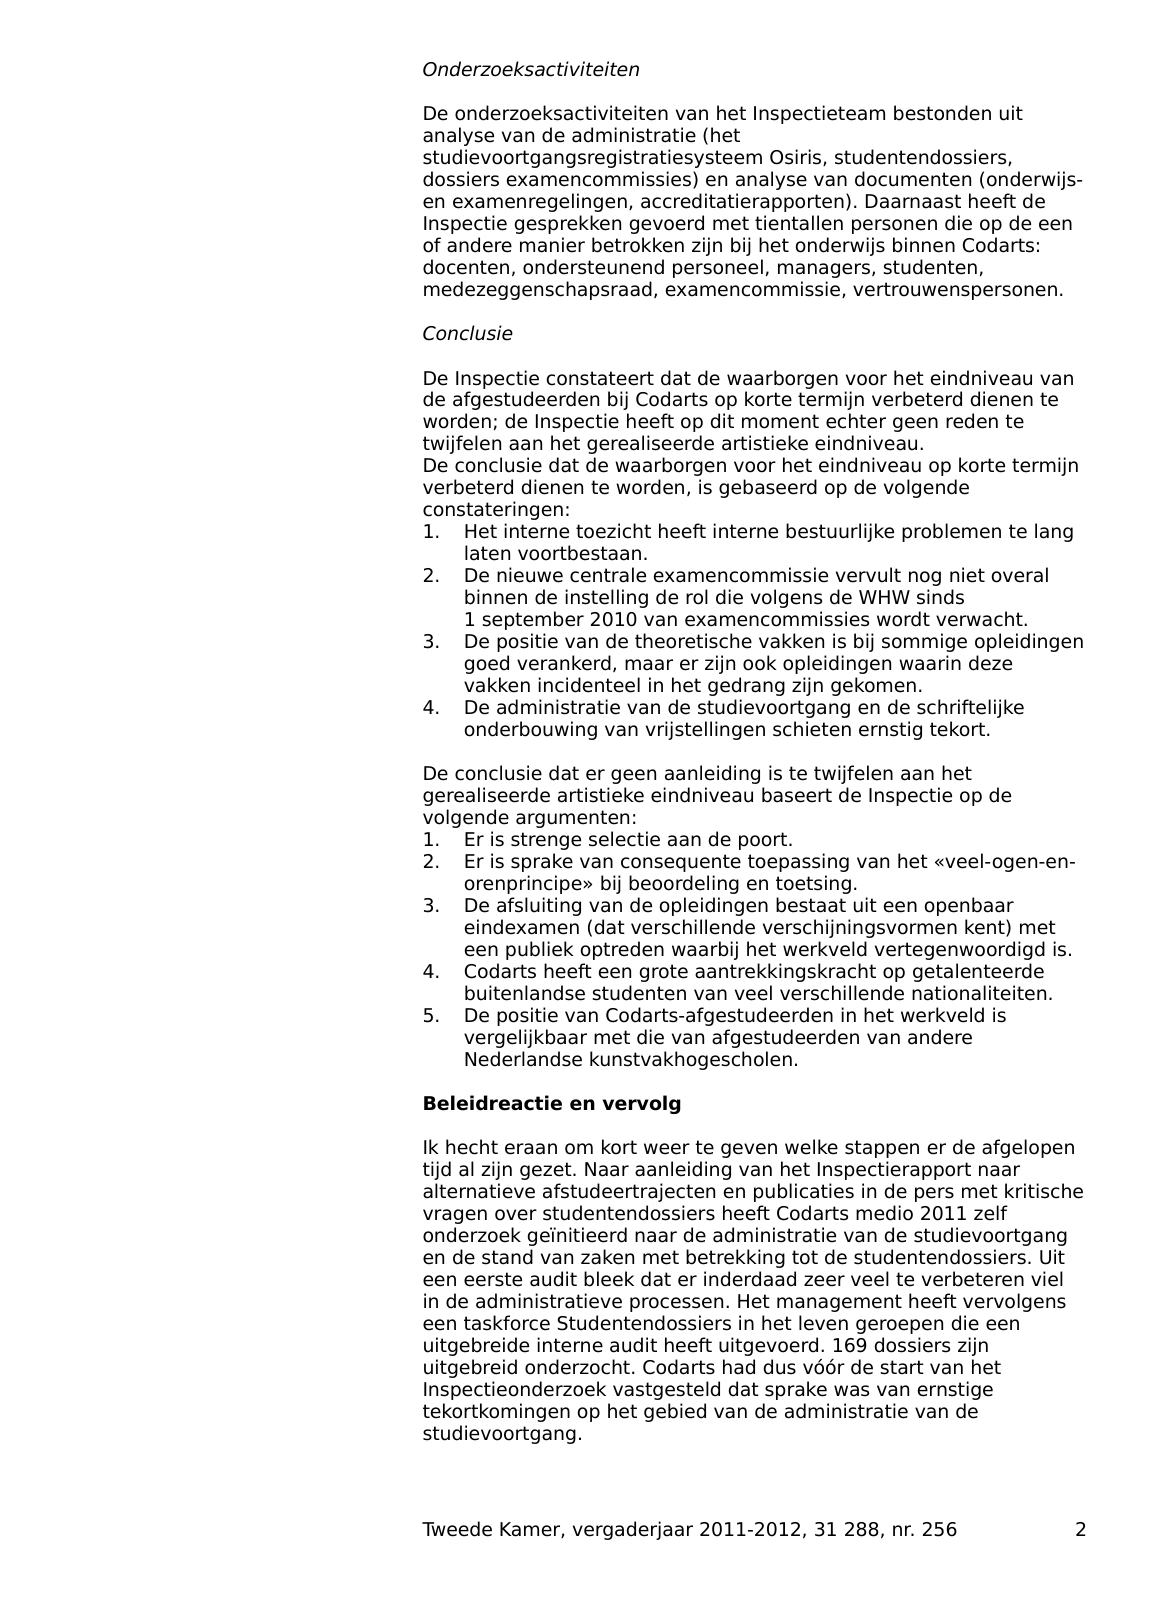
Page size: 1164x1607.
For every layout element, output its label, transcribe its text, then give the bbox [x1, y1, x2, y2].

text 1. Het interne toezicht heeft interne bestuurlijke problemen te lang laten voortbestaan. [422, 521, 1087, 565]
text De Inspectie constateert dat de waarborgen voor het eindniveau van de afgestudeerden bij Codarts op korte termijn verbeterd dienen te worden; de Inspectie heeft op dit moment echter geen reden te twijfelen aan het gerealiseerde artistieke eindniveau. [422, 367, 1087, 455]
text 5. De positie van Codarts-afgestudeerden in het werkveld is vergelijkbaar met die van afgestudeerden van andere Nederlandse kunstvakhogescholen. [422, 1005, 1087, 1071]
subtitle Onderzoeksactiviteiten [422, 59, 1087, 81]
text 3. De positie van de theoretische vakken is bij sommige opleidingen goed verankerd, maar er zijn ook opleidingen waarin deze vakken incidenteel in het gedrang zijn gekomen. [422, 631, 1087, 697]
text De conclusie dat er geen aanleiding is te twijfelen aan het gerealiseerde artistieke eindniveau baseert de Inspectie op de volgende argumenten: [422, 763, 1087, 829]
text 4. De administratie van de studievoortgang en de schriftelijke onderbouwing van vrijstellingen schieten ernstig tekort. [422, 697, 1087, 741]
text Ik hecht eraan om kort weer te geven welke stappen er de afgelopen tijd al zijn gezet. Naar aanleiding van het Inspectierapport naar alternatieve afstudeertrajecten en publicaties in de pers met kritische vragen over studentendossiers heeft Codarts medio 2011 zelf onderzoek geïnitieerd naar de administratie van de studievoortgang en de stand van zaken met betrekking tot de studentendossiers. Uit een eerste audit bleek dat er inderdaad zeer veel te verbeteren viel in de administratieve processen. Het management heeft vervolgens een taskforce Studentendossiers in het leven geroepen die een uitgebreide interne audit heeft uitgevoerd. 169 dossiers zijn uitgebreid onderzocht. Codarts had dus vóór de start van het Inspectieonderzoek vastgesteld dat sprake was van ernstige tekortkomingen op het gebied van de administratie van de studievoortgang. [422, 1137, 1087, 1445]
text 3. De afsluiting van de opleidingen bestaat uit een openbaar eindexamen (dat verschillende verschijningsvormen kent) met een publiek optreden waarbij het werkveld vertegenwoordigd is. [422, 895, 1087, 961]
text 2. Er is sprake van consequente toepassing van het «veel-ogen-en-orenprincipe» bij beoordeling en toetsing. [422, 851, 1087, 895]
text 2. De nieuwe centrale examencommissie vervult nog niet overal binnen de instelling de rol die volgens de WHW sinds 1 september 2010 van examencommissies wordt verwacht. [422, 565, 1087, 631]
text 4. Codarts heeft een grote aantrekkingskracht op getalenteerde buitenlandse studenten van veel verschillende nationaliteiten. [422, 961, 1087, 1005]
text De conclusie dat de waarborgen voor het eindniveau op korte termijn verbeterd dienen te worden, is gebaseerd op de volgende constateringen: [422, 455, 1087, 521]
subtitle Beleidreactie en vervolg [422, 1093, 1087, 1115]
text De onderzoeksactiviteiten van het Inspectieteam bestonden uit analyse van de administratie (het studievoortgangsregistratiesysteem Osiris, studentendossiers, dossiers examencommissies) en analyse van documenten (onderwijs- en examenregelingen, accreditatierapporten). Daarnaast heeft de Inspectie gesprekken gevoerd met tientallen personen die op de een of andere manier betrokken zijn bij het onderwijs binnen Codarts: docenten, ondersteunend personeel, managers, studenten, medezeggenschapsraad, examencommissie, vertrouwenspersonen. [422, 103, 1087, 301]
text 1. Er is strenge selectie aan de poort. [422, 829, 1087, 851]
subtitle Conclusie [422, 323, 1087, 345]
